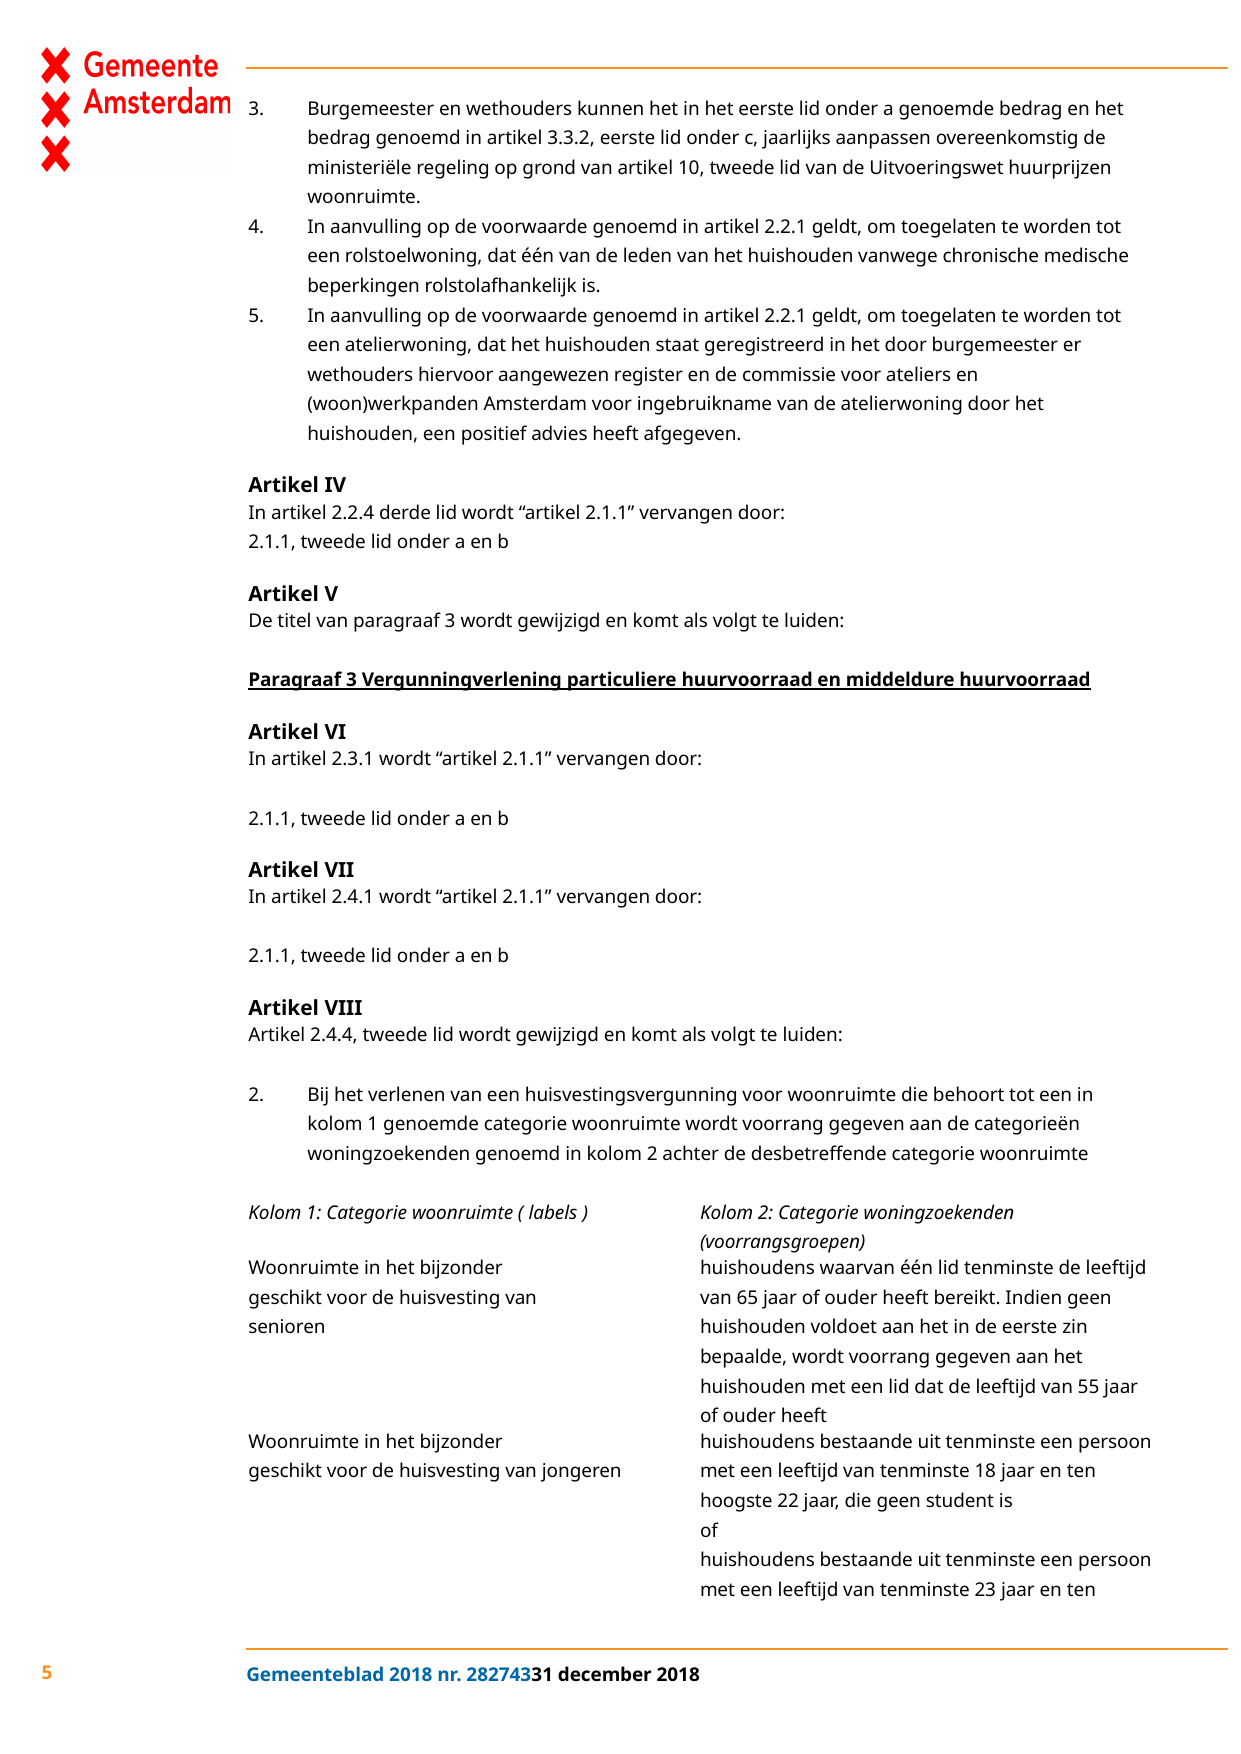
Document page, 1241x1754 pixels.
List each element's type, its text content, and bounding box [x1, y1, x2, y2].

table_cell Woonruimte in het bijzonder geschikt voor de huisvesting van senioren [248, 1255, 700, 1428]
text In artikel 2.3.1 wordt “artikel 2.1.1” vervangen door: [248, 746, 1152, 771]
text De titel van paragraaf 3 wordt gewijzigd en komt als volgt te luiden: [248, 607, 1152, 633]
list In aanvulling op de voorwaarde genoemd in artikel 2.2.1 geldt, om toegelaten te worden tot een atelierwoning, dat het huishouden staat geregistreerd in het door burgemeester er wethouders hiervoor aangewezen register en de commissie voor ateliers en (woon)werkpanden Amsterdam voor ingebruikname van de atelierwoning door het huishouden, een positief advies heeft afgegeven. [248, 302, 1152, 446]
table_cell huishoudens bestaande uit tenminste een persoon met een leeftijd van tenminste 18 jaar en ten hoogste 22 jaar, die geen student is of huishoudens bestaande uit tenminste een persoon met een leeftijd van tenminste 23 jaar en ten [700, 1428, 1152, 1602]
list In aanvulling op de voorwaarde genoemd in artikel 2.2.1 geldt, om toegelaten te worden tot een rolstoelwoning, dat één van de leden van het huishouden vanwege chronische medische beperkingen rolstolafhankelijk is. [248, 213, 1152, 298]
text Paragraaf 3 Vergunningverlening particuliere huurvoorraad en middeldure huurvoorraad [248, 667, 1152, 692]
table_cell Woonruimte in het bijzonder geschikt voor de huisvesting van jongeren [248, 1428, 700, 1602]
text Artikel VIII [248, 993, 1152, 1022]
text Artikel IV [248, 471, 1152, 499]
picture [41, 47, 231, 172]
list Burgemeester en wethouders kunnen het in het eerste lid onder a genoemde bedrag en het bedrag genoemd in artikel 3.3.2, eerste lid onder c, jaarlijks aanpassen overeenkomstig de ministeriële regeling op grond van artikel 10, tweede lid van de Uitvoeringswet huurprijzen woonruimte. [248, 95, 1152, 209]
table_header Kolom 1: Categorie woonruimte ( labels ) [248, 1199, 700, 1254]
list Bij het verlenen van een huisvestingsvergunning voor woonruimte die behoort tot een in kolom 1 genoemde categorie woonruimte wordt voorrang gegeven aan de categorieën woningzoekenden genoemd in kolom 2 achter de desbetreffende categorie woonruimte [248, 1081, 1152, 1166]
table_header Kolom 2: Categorie woningzoekenden (voorrangsgroepen) [700, 1199, 1152, 1254]
text In artikel 2.2.4 derde lid wordt “artikel 2.1.1” vervangen door: [248, 499, 1152, 525]
text Artikel 2.4.4, tweede lid wordt gewijzigd en komt als volgt te luiden: [248, 1022, 1152, 1047]
table_cell huishoudens waarvan één lid tenminste de leeftijd van 65 jaar of ouder heeft bereikt. Indien geen huishouden voldoet aan het in de eerste zin bepaalde, wordt voorrang gegeven aan het huishouden met een lid dat de leeftijd van 55 jaar of ouder heeft [700, 1255, 1152, 1428]
text Artikel VII [248, 855, 1152, 883]
text 2.1.1, tweede lid onder a en b [248, 529, 1152, 554]
text 2.1.1, tweede lid onder a en b [248, 943, 1152, 968]
text 2.1.1, tweede lid onder a en b [248, 805, 1152, 830]
text Artikel V [248, 579, 1152, 607]
text In artikel 2.4.1 wordt “artikel 2.1.1” vervangen door: [248, 883, 1152, 909]
text Artikel VI [248, 717, 1152, 746]
